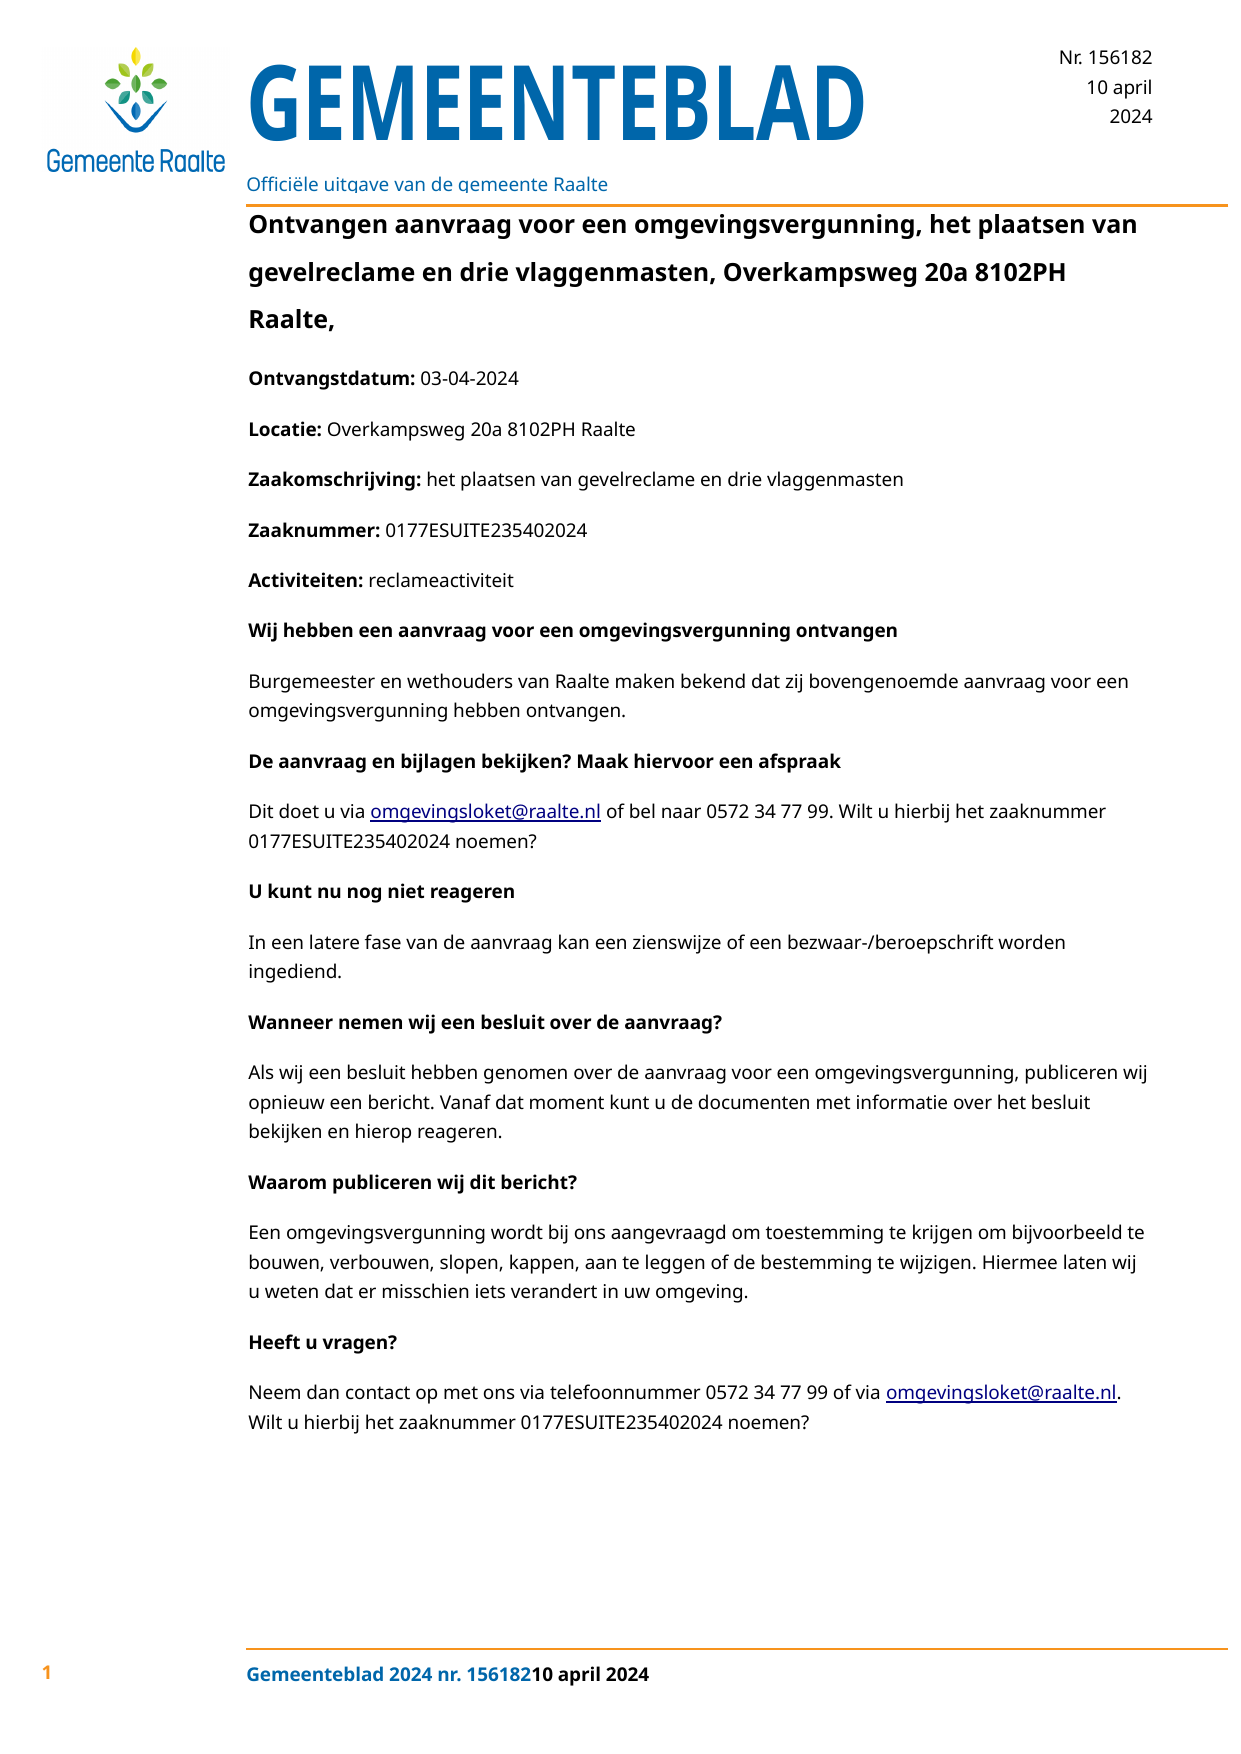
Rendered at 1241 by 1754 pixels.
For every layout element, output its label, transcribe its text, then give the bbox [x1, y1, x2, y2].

text Burgemeester en wethouders van Raalte maken bekend dat zij bovengenoemde aanvraag voor een omgevingsvergunning hebben ontvangen. [248, 668, 1152, 723]
text Activiteiten: reclameactiviteit [248, 567, 1152, 593]
text Neem dan contact op met ons via telefoonnummer 0572 34 77 99 of via omgevingsloket@raalte.nl. Wilt u hierbij het zaaknummer 0177ESUITE235402024 noemen? [248, 1379, 1152, 1434]
text Ontvangstdatum: 03-04-2024 [248, 366, 1152, 391]
text Wanneer nemen wij een besluit over de aanvraag? [248, 1009, 1152, 1034]
text In een latere fase van de aanvraag kan een zienswijze of een bezwaar-/beroepschrift worden ingediend. [248, 929, 1152, 984]
text U kunt nu nog niet reageren [248, 878, 1152, 904]
picture [41, 47, 231, 172]
text De aanvraag en bijlagen bekijken? Maak hiervoor een afspraak [248, 748, 1152, 774]
text Heeft u vragen? [248, 1329, 1152, 1354]
text Waarom publiceren wij dit bericht? [248, 1169, 1152, 1194]
text Als wij een besluit hebben genomen over de aanvraag voor een omgevingsvergunning, publiceren wij opnieuw een bericht. Vanaf dat moment kunt u de documenten met informatie over het besluit bekijken en hierop reageren. [248, 1059, 1152, 1144]
text Zaaknummer: 0177ESUITE235402024 [248, 517, 1152, 542]
text Dit doet u via omgevingsloket@raalte.nl of bel naar 0572 34 77 99. Wilt u hierbij het zaaknummer 0177ESUITE235402024 noemen? [248, 798, 1152, 854]
text Locatie: Overkampsweg 20a 8102PH Raalte [248, 416, 1152, 442]
text Een omgevingsvergunning wordt bij ons aangevraagd om toestemming te krijgen om bijvoorbeeld te bouwen, verbouwen, slopen, kappen, aan te leggen of de bestemming te wijzigen. Hiermee laten wij u weten dat er misschien iets verandert in uw omgeving. [248, 1219, 1152, 1304]
text Ontvangen aanvraag voor een omgevingsvergunning, het plaatsen van gevelreclame en drie vlaggenmasten, Overkampsweg 20a 8102PH Raalte, [248, 207, 1152, 336]
text Wij hebben een aanvraag voor een omgevingsvergunning ontvangen [248, 618, 1152, 643]
text Zaakomschrijving: het plaatsen van gevelreclame en drie vlaggenmasten [248, 466, 1152, 492]
